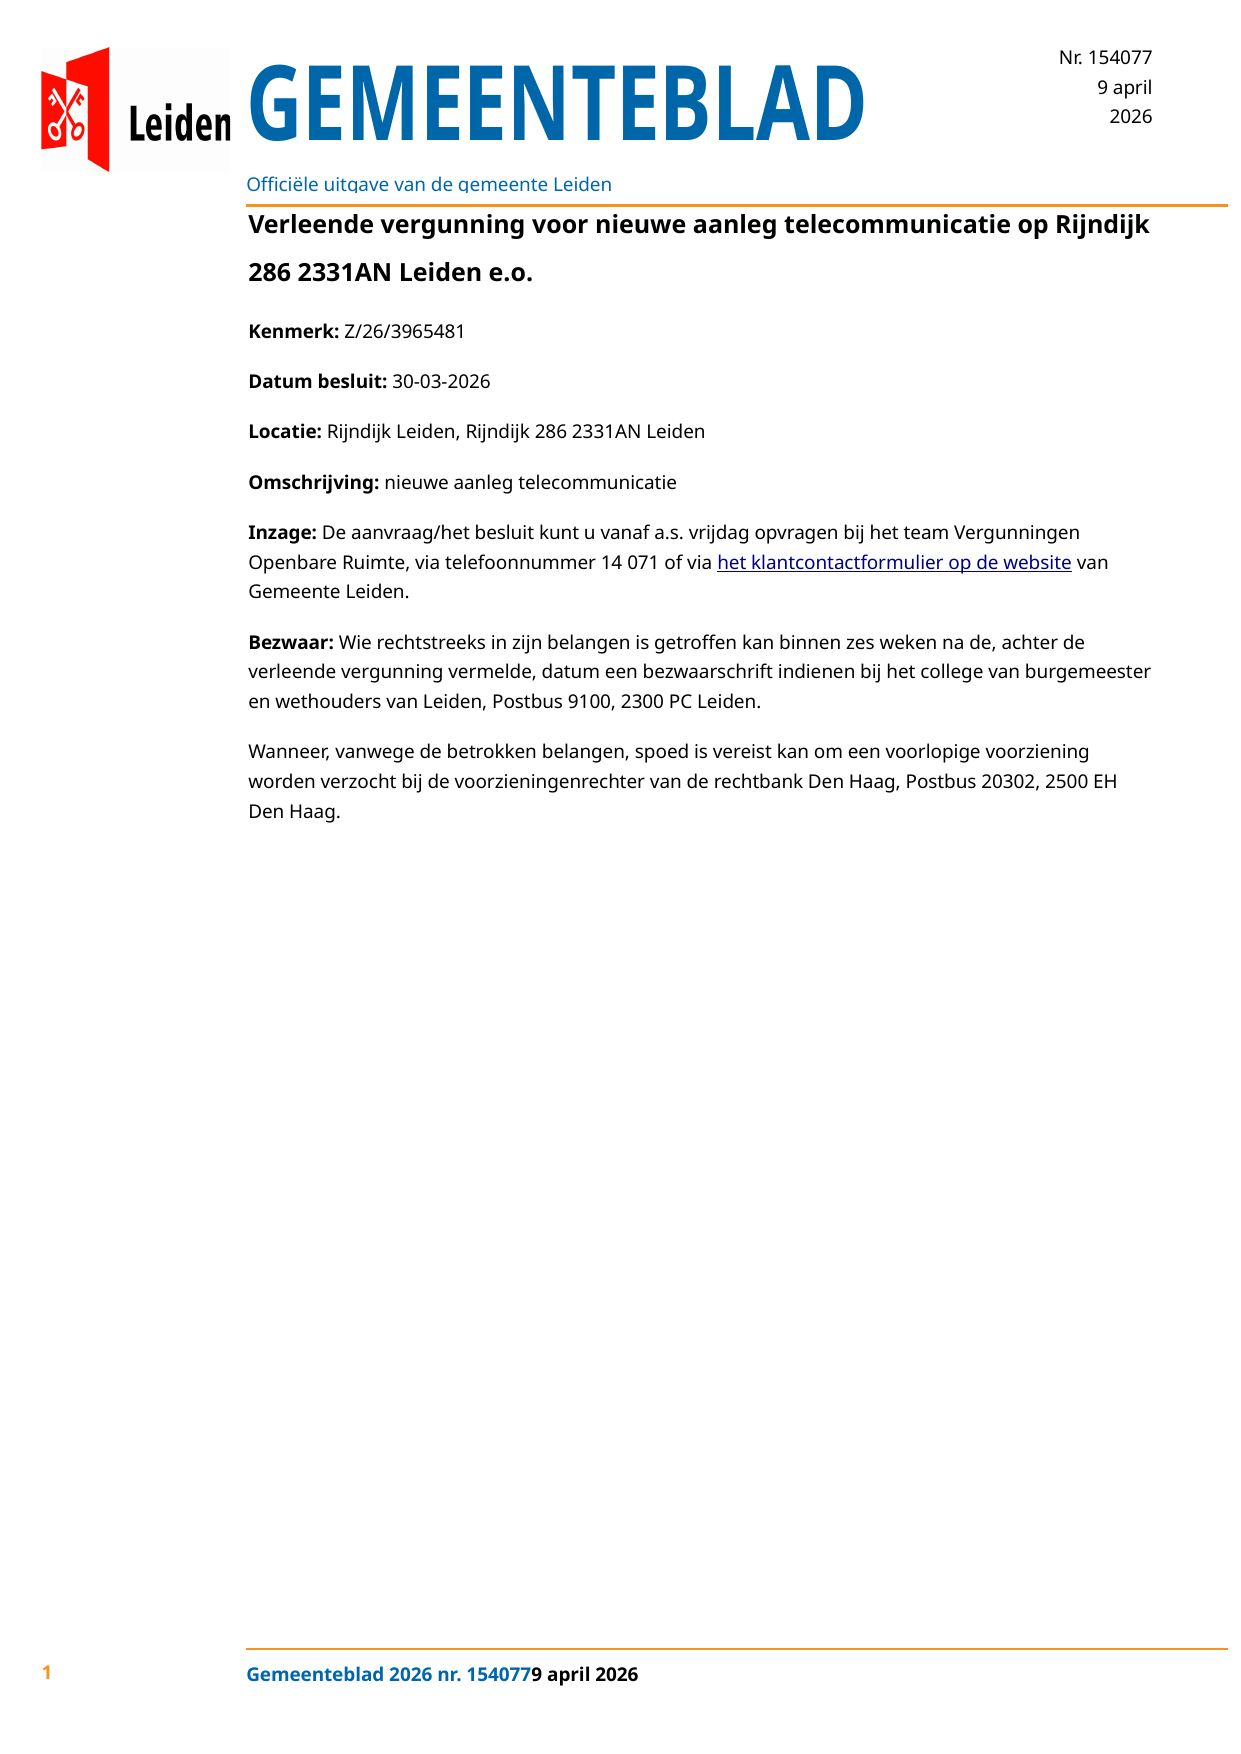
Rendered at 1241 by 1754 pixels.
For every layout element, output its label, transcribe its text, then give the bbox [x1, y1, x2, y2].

text Wanneer, vanwege de betrokken belangen, spoed is vereist kan om een voorlopige voorziening worden verzocht bij de voorzieningenrechter van de rechtbank Den Haag, Postbus 20302, 2500 EH Den Haag. [248, 739, 1152, 824]
text Verleende vergunning voor nieuwe aanleg telecommunicatie op Rijndijk 286 2331AN Leiden e.o. [248, 207, 1152, 288]
text Locatie: Rijndijk Leiden, Rijndijk 286 2331AN Leiden [248, 419, 1152, 444]
picture [41, 47, 231, 172]
text Bezwaar: Wie rechtstreeks in zijn belangen is getroffen kan binnen zes weken na de, achter de verleende vergunning vermelde, datum een bezwaarschrift indienen bij het college van burgemeester en wethouders van Leiden, Postbus 9100, 2300 PC Leiden. [248, 629, 1152, 714]
text Datum besluit: 30-03-2026 [248, 368, 1152, 394]
text Kenmerk: Z/26/3965481 [248, 318, 1152, 344]
text Omschrijving: nieuwe aanleg telecommunicatie [248, 469, 1152, 495]
text Inzage: De aanvraag/het besluit kunt u vanaf a.s. vrijdag opvragen bij het team Vergunningen Openbare Ruimte, via telefoonnummer 14 071 of via het klantcontactformulier op de website van Gemeente Leiden. [248, 519, 1152, 604]
